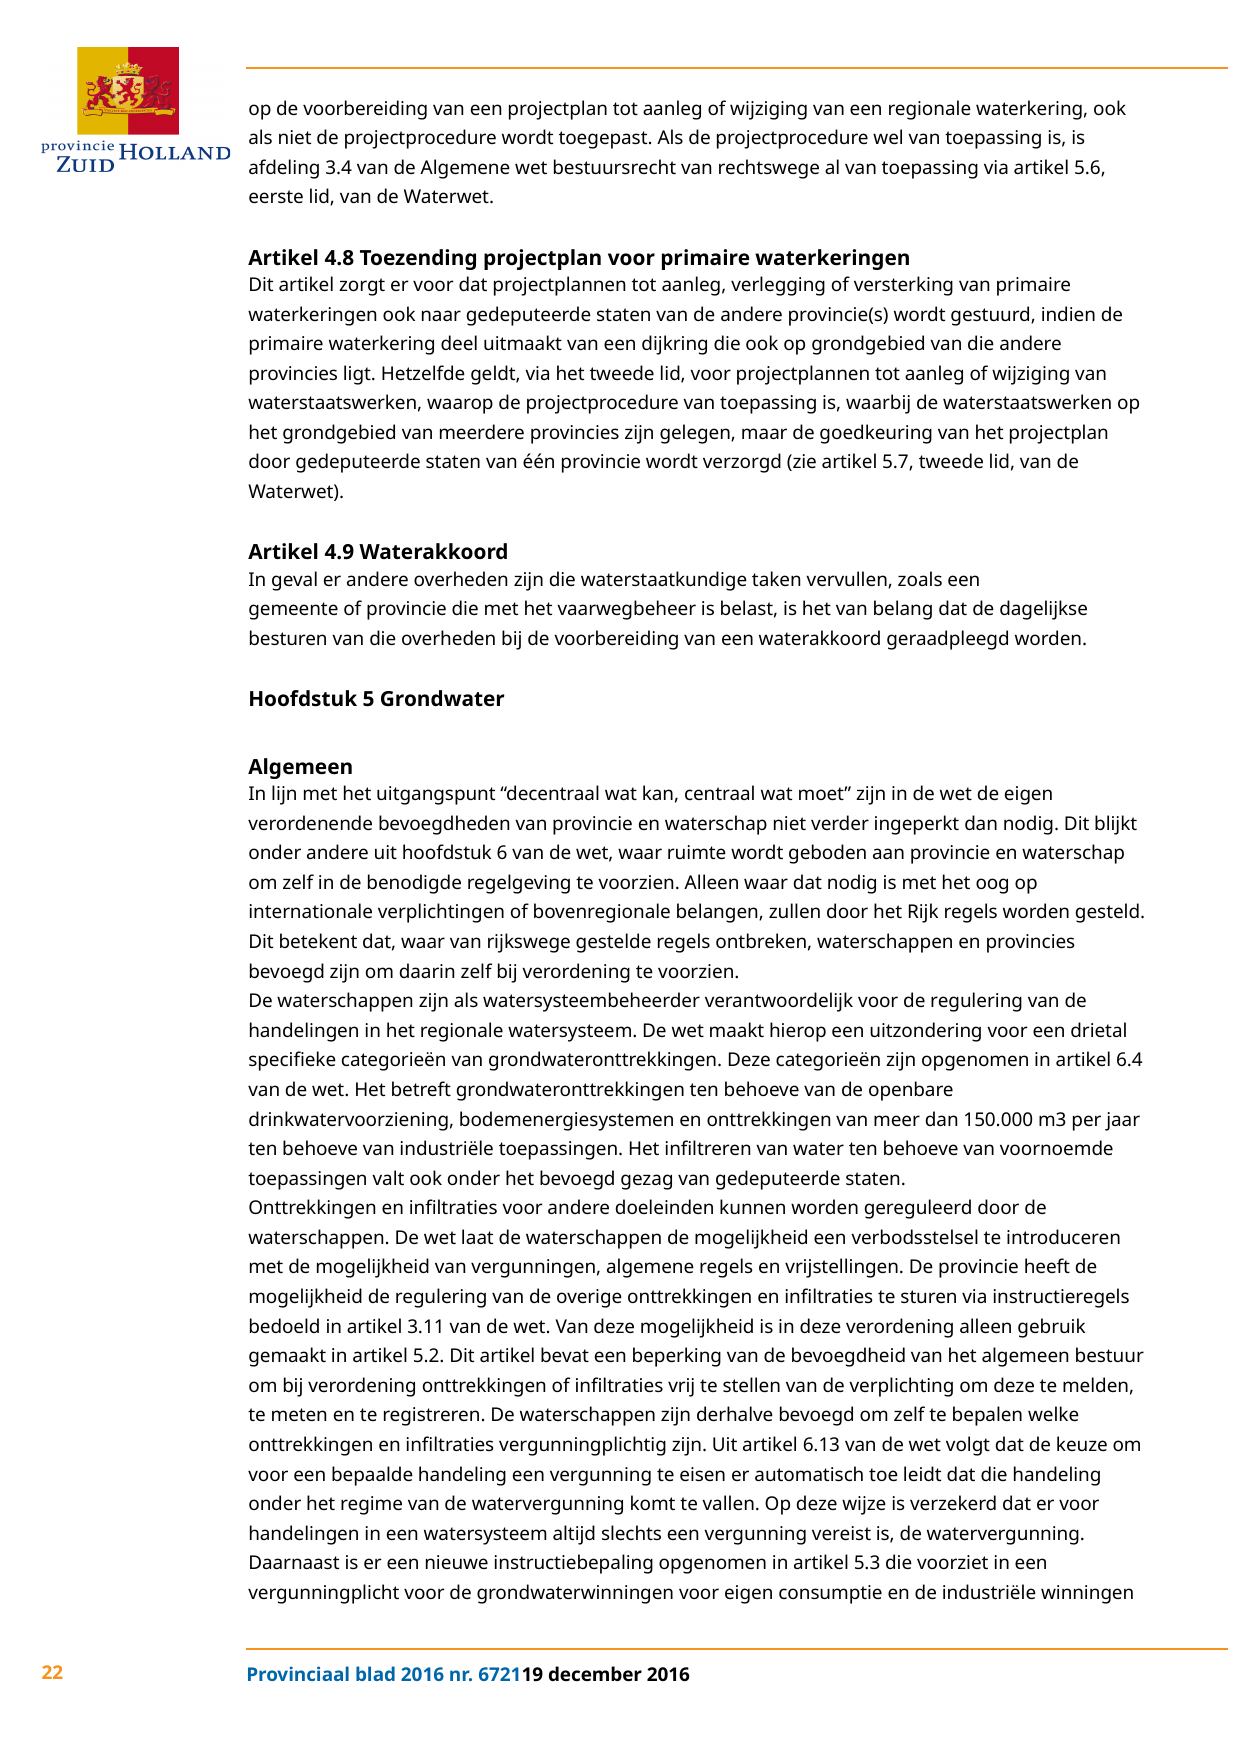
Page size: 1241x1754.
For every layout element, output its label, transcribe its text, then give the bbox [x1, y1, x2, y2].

text In geval er andere overheden zijn die waterstaatkundige taken vervullen, zoals een [248, 566, 1152, 592]
text op de voorbereiding van een projectplan tot aanleg of wijziging van een regionale waterkering, ook als niet de projectprocedure wordt toegepast. Als de projectprocedure wel van toepassing is, is afdeling 3.4 van de Algemene wet bestuursrecht van rechtswege al van toepassing via artikel 5.6, eerste lid, van de Waterwet. [248, 95, 1152, 209]
text Dit artikel zorgt er voor dat projectplannen tot aanleg, verlegging of versterking van primaire waterkeringen ook naar gedeputeerde staten van de andere provincie(s) wordt gestuurd, indien de primaire waterkering deel uitmaakt van een dijkring die ook op grondgebied van die andere provincies ligt. Hetzelfde geldt, via het tweede lid, voor projectplannen tot aanleg of wijziging van waterstaatswerken, waarop de projectprocedure van toepassing is, waarbij de waterstaatswerken op het grondgebied van meerdere provincies zijn gelegen, maar de goedkeuring van het projectplan door gedeputeerde staten van één provincie wordt verzorgd (zie artikel 5.7, tweede lid, van de Waterwet). [248, 271, 1152, 504]
text gemeente of provincie die met het vaarwegbeheer is belast, is het van belang dat de dagelijkse besturen van die overheden bij de voorbereiding van een waterakkoord geraadpleegd worden. [248, 595, 1152, 651]
text Daarnaast is er een nieuwe instructiebepaling opgenomen in artikel 5.3 die voorziet in een vergunningplicht voor de grondwaterwinningen voor eigen consumptie en de industriële winningen [248, 1549, 1152, 1605]
text Hoofdstuk 5 Grondwater [248, 684, 1152, 713]
text De waterschappen zijn als watersysteembeheerder verantwoordelijk voor de regulering van de handelingen in het regionale watersysteem. De wet maakt hierop een uitzondering voor een drietal specifieke categorieën van grondwateronttrekkingen. Deze categorieën zijn opgenomen in artikel 6.4 van de wet. Het betreft grondwateronttrekkingen ten behoeve van de openbare drinkwatervoorziening, bodemenergiesystemen en onttrekkingen van meer dan 150.000 m3 per jaar ten behoeve van industriële toepassingen. Het infiltreren van water ten behoeve van voornoemde toepassingen valt ook onder het bevoegd gezag van gedeputeerde staten. [248, 987, 1152, 1191]
text Algemeen [248, 752, 1152, 780]
text Artikel 4.8 Toezending projectplan voor primaire waterkeringen [248, 243, 1152, 271]
text Artikel 4.9 Waterakkoord [248, 537, 1152, 566]
text In lijn met het uitgangspunt “decentraal wat kan, centraal wat moet” zijn in de wet de eigen verordenende bevoegdheden van provincie en waterschap niet verder ingeperkt dan nodig. Dit blijkt onder andere uit hoofdstuk 6 van de wet, waar ruimte wordt geboden aan provincie en waterschap om zelf in de benodigde regelgeving te voorzien. Alleen waar dat nodig is met het oog op internationale verplichtingen of bovenregionale belangen, zullen door het Rijk regels worden gesteld. Dit betekent dat, waar van rijkswege gestelde regels ontbreken, waterschappen en provincies bevoegd zijn om daarin zelf bij verordening te voorzien. [248, 780, 1152, 983]
text Onttrekkingen en infiltraties voor andere doeleinden kunnen worden gereguleerd door de waterschappen. De wet laat de waterschappen de mogelijkheid een verbodsstelsel te introduceren met de mogelijkheid van vergunningen, algemene regels en vrijstellingen. De provincie heeft de mogelijkheid de regulering van de overige onttrekkingen en infiltraties te sturen via instructieregels bedoeld in artikel 3.11 van de wet. Van deze mogelijkheid is in deze verordening alleen gebruik gemaakt in artikel 5.2. Dit artikel bevat een beperking van de bevoegdheid van het algemeen bestuur om bij verordening onttrekkingen of infiltraties vrij te stellen van de verplichting om deze te melden, te meten en te registreren. De waterschappen zijn derhalve bevoegd om zelf te bepalen welke onttrekkingen en infiltraties vergunningplichtig zijn. Uit artikel 6.13 van de wet volgt dat de keuze om voor een bepaalde handeling een vergunning te eisen er automatisch toe leidt dat die handeling onder het regime van de watervergunning komt te vallen. Op deze wijze is verzekerd dat er voor handelingen in een watersysteem altijd slechts een vergunning vereist is, de watervergunning. [248, 1194, 1152, 1546]
picture [41, 47, 231, 172]
